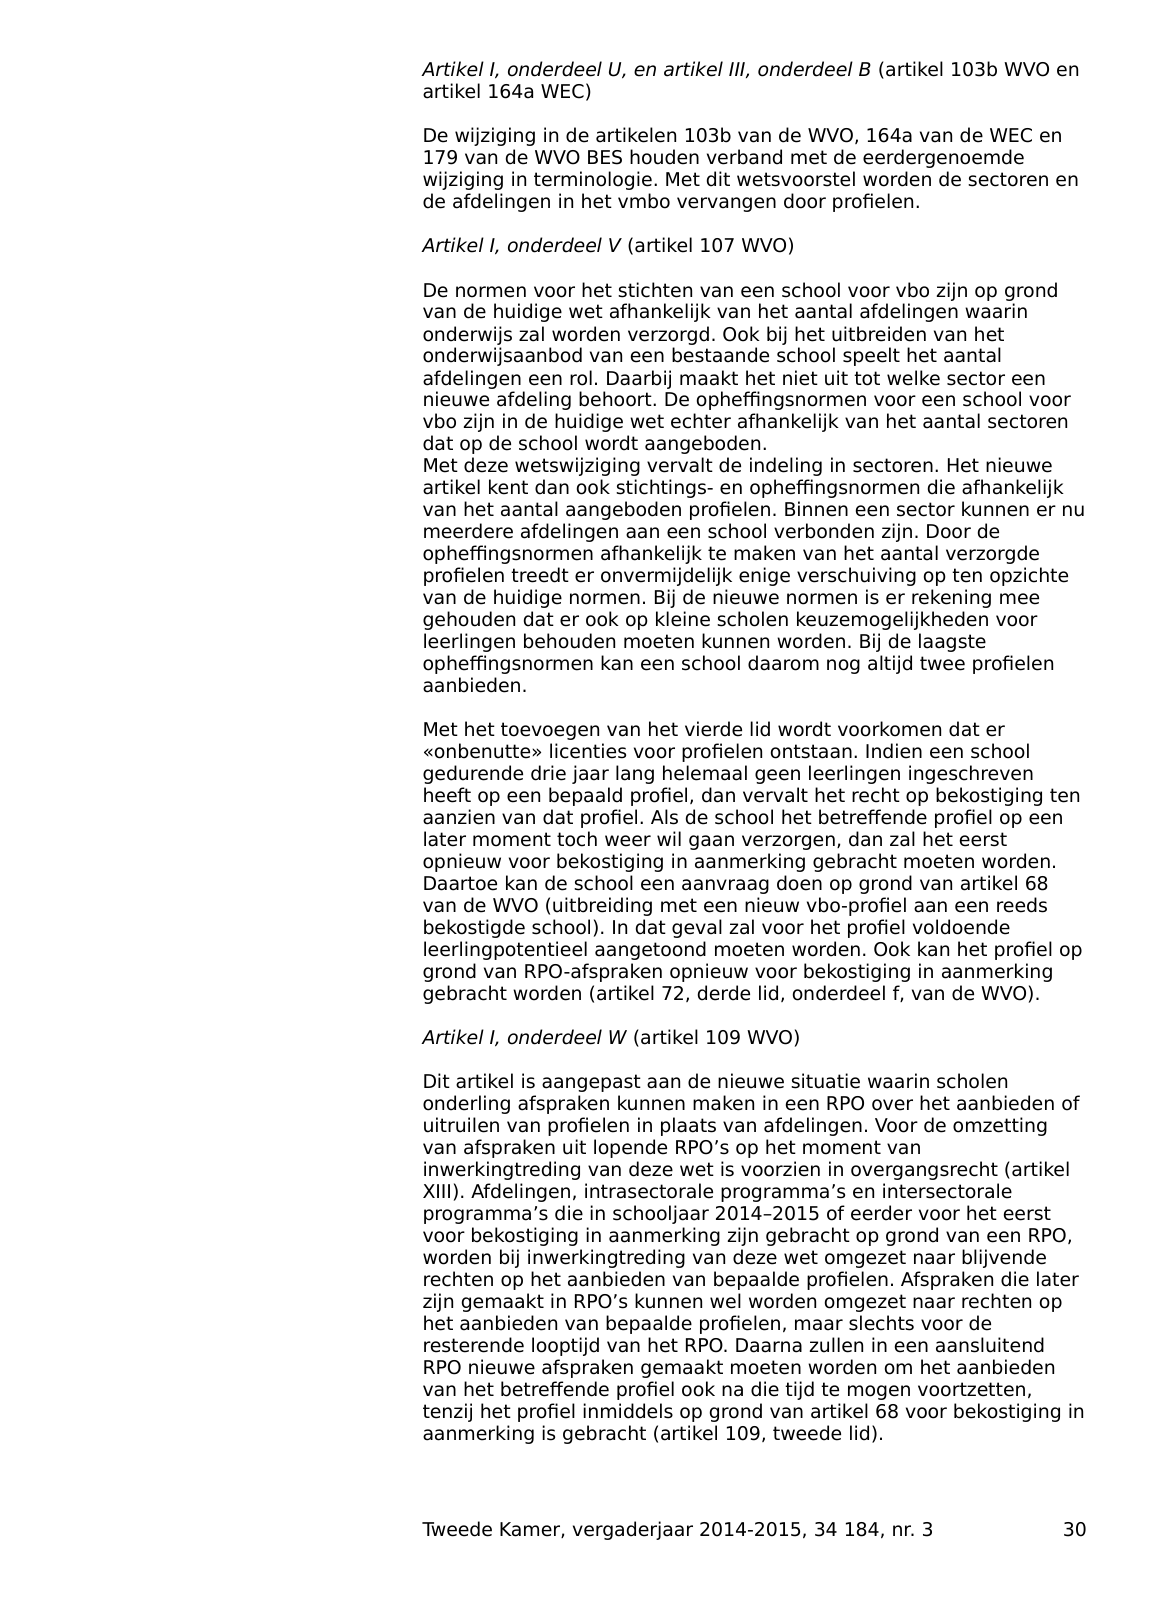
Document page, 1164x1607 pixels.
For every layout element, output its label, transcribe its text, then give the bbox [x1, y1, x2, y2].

text De normen voor het stichten van een school voor vbo zijn op grond van de huidige wet afhankelijk van het aantal afdelingen waarin onderwijs zal worden verzorgd. Ook bij het uitbreiden van het onderwijsaanbod van een bestaande school speelt het aantal afdelingen een rol. Daarbij maakt het niet uit tot welke sector een nieuwe afdeling behoort. De opheffingsnormen voor een school voor vbo zijn in de huidige wet echter afhankelijk van het aantal sectoren dat op de school wordt aangeboden. [422, 279, 1087, 455]
text De wijziging in de artikelen 103b van de WVO, 164a van de WEC en 179 van de WVO BES houden verband met de eerdergenoemde wijziging in terminologie. Met dit wetsvoorstel worden de sectoren en de afdelingen in het vmbo vervangen door profielen. [422, 125, 1087, 213]
subtitle Artikel I, onderdeel W (artikel 109 WVO) [422, 1027, 1087, 1049]
text Met deze wetswijziging vervalt de indeling in sectoren. Het nieuwe artikel kent dan ook stichtings- en opheffingsnormen die afhankelijk van het aantal aangeboden profielen. Binnen een sector kunnen er nu meerdere afdelingen aan een school verbonden zijn. Door de opheffingsnormen afhankelijk te maken van het aantal verzorgde profielen treedt er onvermijdelijk enige verschuiving op ten opzichte van de huidige normen. Bij de nieuwe normen is er rekening mee gehouden dat er ook op kleine scholen keuzemogelijkheden voor leerlingen behouden moeten kunnen worden. Bij de laagste opheffingsnormen kan een school daarom nog altijd twee profielen aanbieden. [422, 455, 1087, 697]
text Met het toevoegen van het vierde lid wordt voorkomen dat er «onbenutte» licenties voor profielen ontstaan. Indien een school gedurende drie jaar lang helemaal geen leerlingen ingeschreven heeft op een bepaald profiel, dan vervalt het recht op bekostiging ten aanzien van dat profiel. Als de school het betreffende profiel op een later moment toch weer wil gaan verzorgen, dan zal het eerst opnieuw voor bekostiging in aanmerking gebracht moeten worden. Daartoe kan de school een aanvraag doen op grond van artikel 68 van de WVO (uitbreiding met een nieuw vbo-profiel aan een reeds bekostigde school). In dat geval zal voor het profiel voldoende leerlingpotentieel aangetoond moeten worden. Ook kan het profiel op grond van RPO-afspraken opnieuw voor bekostiging in aanmerking gebracht worden (artikel 72, derde lid, onderdeel f, van de WVO). [422, 719, 1087, 1005]
subtitle Artikel I, onderdeel U, en artikel III, onderdeel B (artikel 103b WVO en artikel 164a WEC) [422, 59, 1087, 103]
subtitle Artikel I, onderdeel V (artikel 107 WVO) [422, 235, 1087, 257]
text Dit artikel is aangepast aan de nieuwe situatie waarin scholen onderling afspraken kunnen maken in een RPO over het aanbieden of uitruilen van profielen in plaats van afdelingen. Voor de omzetting van afspraken uit lopende RPO’s op het moment van inwerkingtreding van deze wet is voorzien in overgangsrecht (artikel XIII). Afdelingen, intrasectorale programma’s en intersectorale programma’s die in schooljaar 2014–2015 of eerder voor het eerst voor bekostiging in aanmerking zijn gebracht op grond van een RPO, worden bij inwerkingtreding van deze wet omgezet naar blijvende rechten op het aanbieden van bepaalde profielen. Afspraken die later zijn gemaakt in RPO’s kunnen wel worden omgezet naar rechten op het aanbieden van bepaalde profielen, maar slechts voor de resterende looptijd van het RPO. Daarna zullen in een aansluitend RPO nieuwe afspraken gemaakt moeten worden om het aanbieden van het betreffende profiel ook na die tijd te mogen voortzetten, tenzij het profiel inmiddels op grond van artikel 68 voor bekostiging in aanmerking is gebracht (artikel 109, tweede lid). [422, 1071, 1087, 1445]
